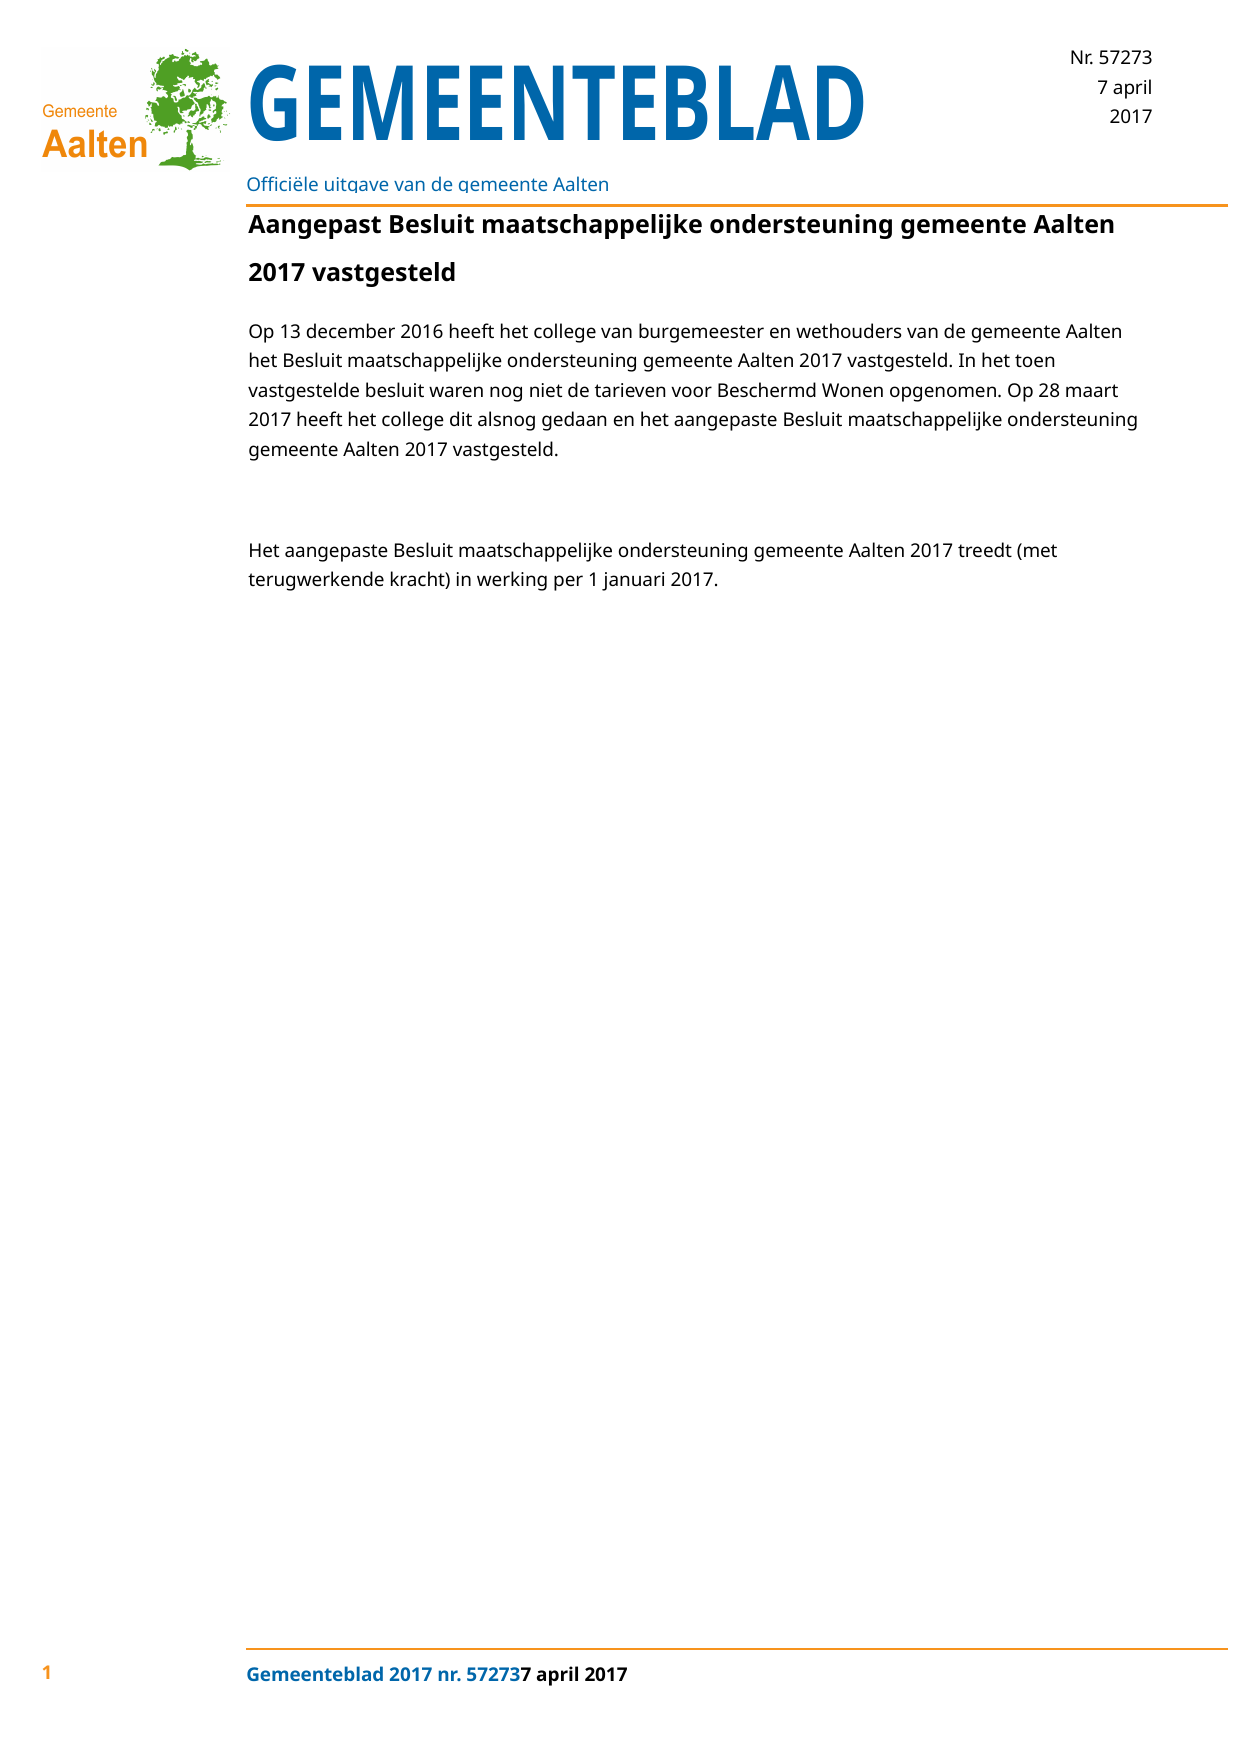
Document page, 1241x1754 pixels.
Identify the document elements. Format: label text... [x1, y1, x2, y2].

text Op 13 december 2016 heeft het college van burgemeester en wethouders van de gemeente Aalten het Besluit maatschappelijke ondersteuning gemeente Aalten 2017 vastgesteld. In het toen vastgestelde besluit waren nog niet de tarieven voor Beschermd Wonen opgenomen. Op 28 maart 2017 heeft het college dit alsnog gedaan en het aangepaste Besluit maatschappelijke ondersteuning gemeente Aalten 2017 vastgesteld. [248, 318, 1152, 462]
text Het aangepaste Besluit maatschappelijke ondersteuning gemeente Aalten 2017 treedt (met terugwerkende kracht) in werking per 1 januari 2017. [248, 537, 1152, 592]
picture [41, 47, 231, 172]
text Aangepast Besluit maatschappelijke ondersteuning gemeente Aalten 2017 vastgesteld [248, 207, 1152, 288]
